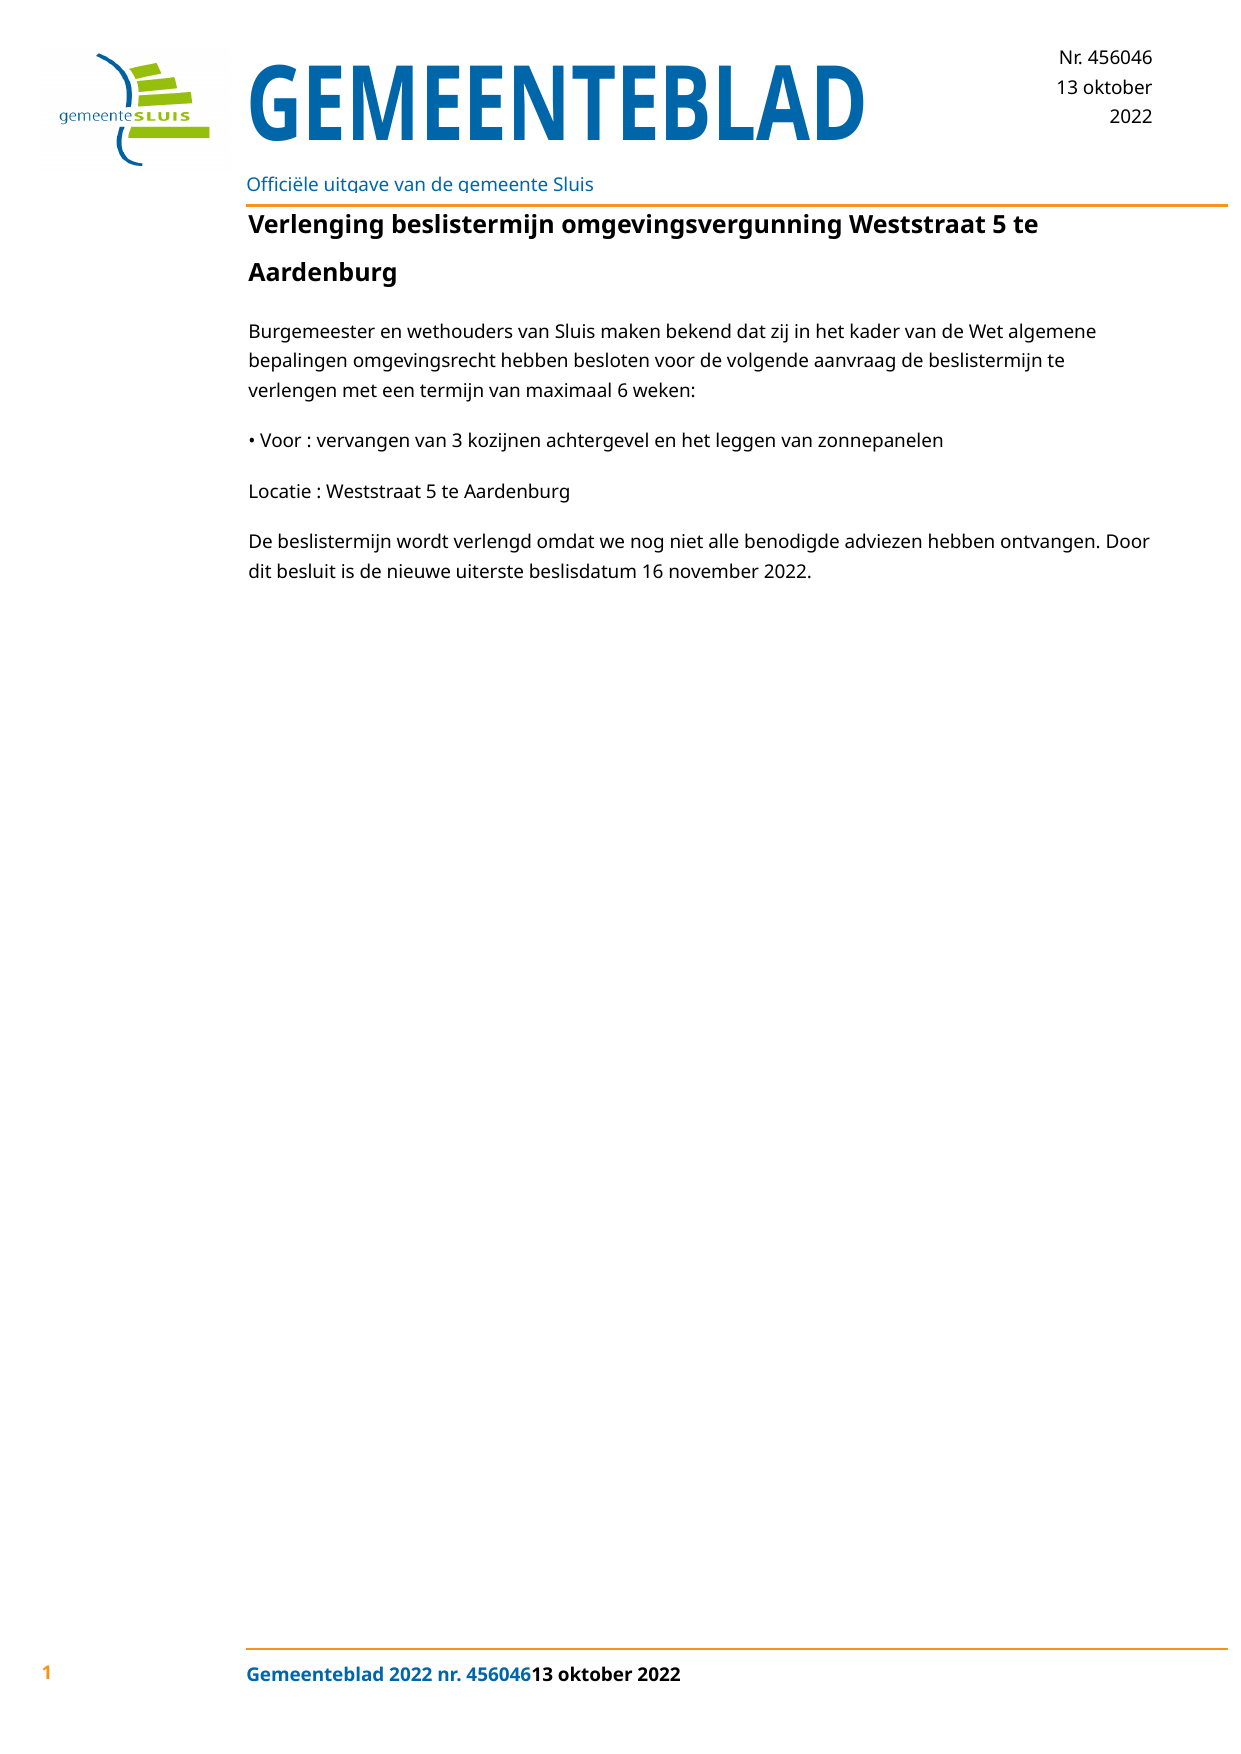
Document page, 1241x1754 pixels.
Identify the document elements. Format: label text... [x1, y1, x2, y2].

text Burgemeester en wethouders van Sluis maken bekend dat zij in het kader van de Wet algemene bepalingen omgevingsrecht hebben besloten voor de volgende aanvraag de beslistermijn te verlengen met een termijn van maximaal 6 weken: [248, 318, 1152, 403]
text Verlenging beslistermijn omgevingsvergunning Weststraat 5 te Aardenburg [248, 207, 1152, 288]
text Locatie : Weststraat 5 te Aardenburg [248, 478, 1152, 504]
picture [41, 47, 231, 172]
text • Voor : vervangen van 3 kozijnen achtergevel en het leggen van zonnepanelen [248, 427, 1152, 453]
text De beslistermijn wordt verlengd omdat we nog niet alle benodigde adviezen hebben ontvangen. Door dit besluit is de nieuwe uiterste beslisdatum 16 november 2022. [248, 528, 1152, 584]
